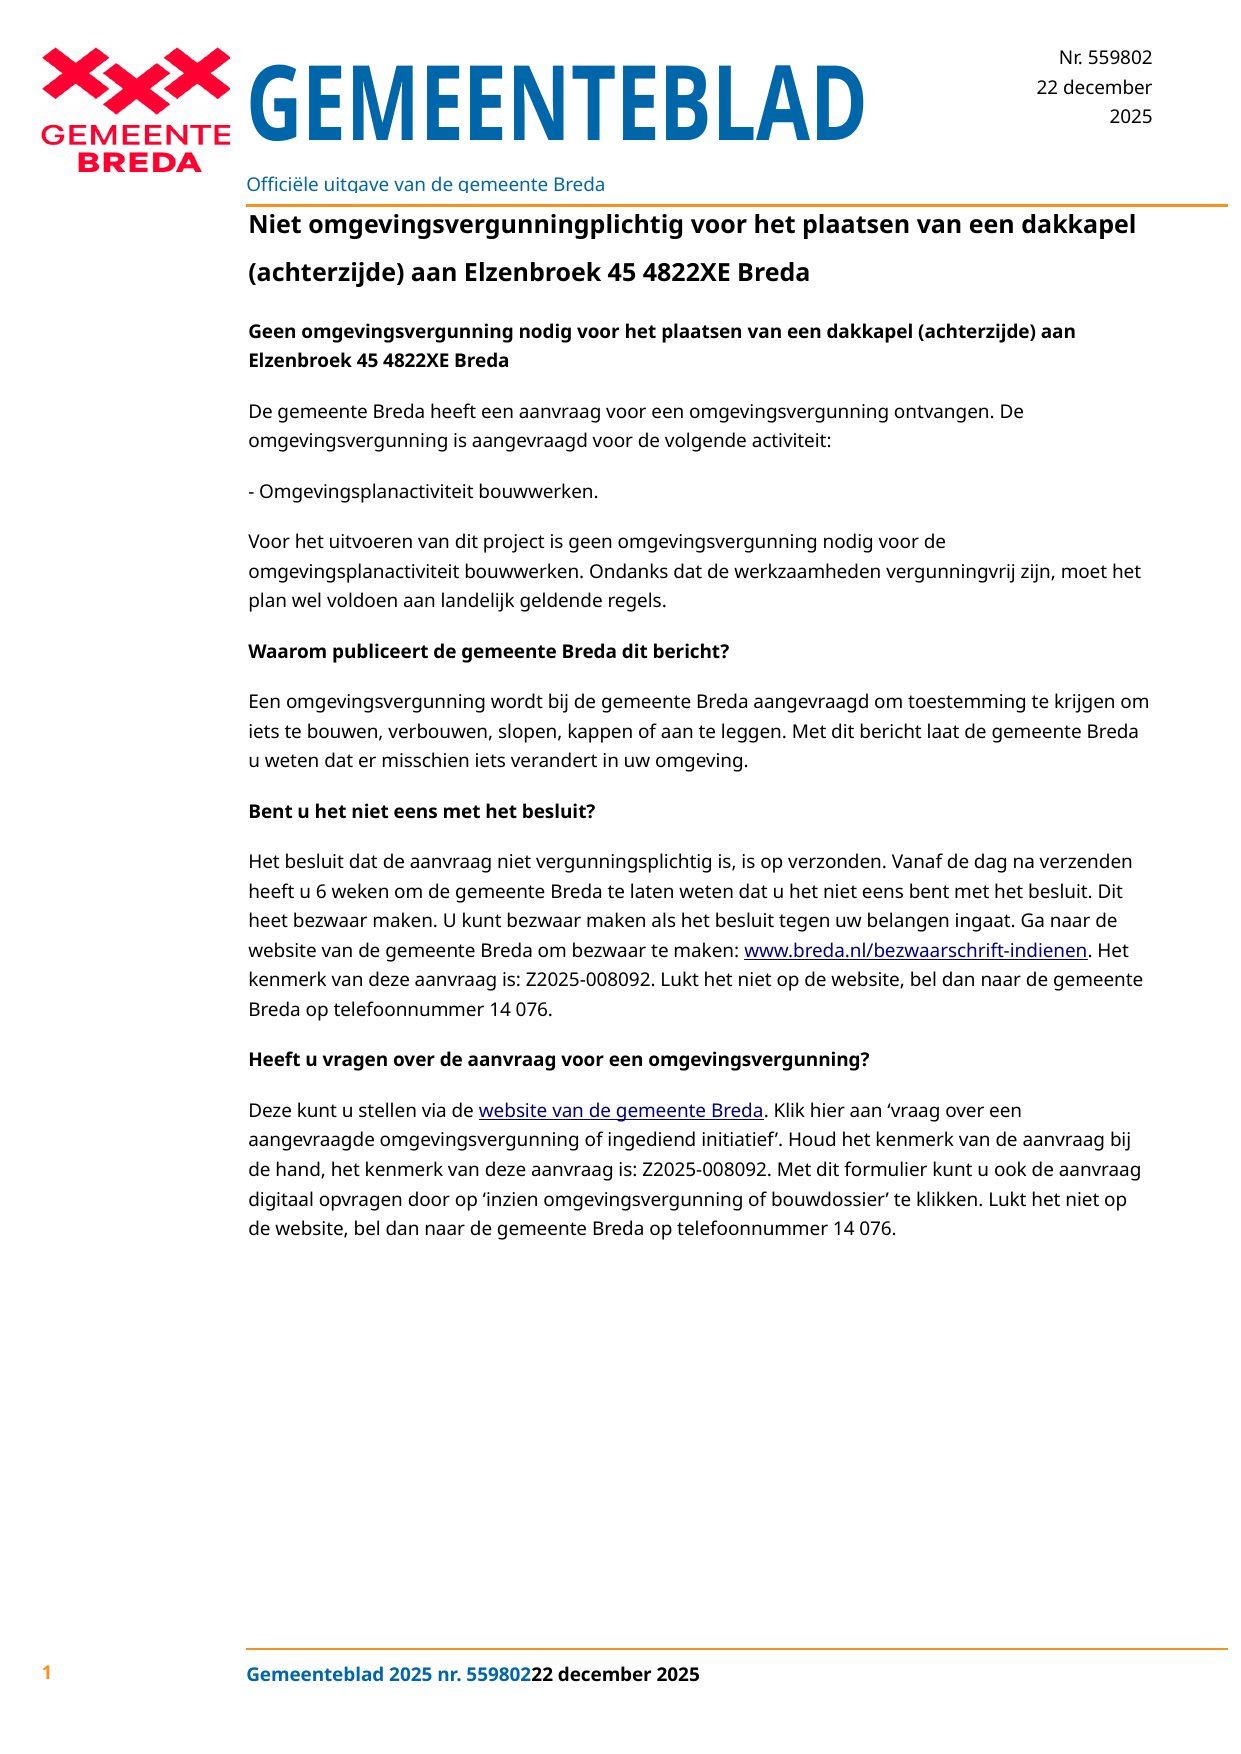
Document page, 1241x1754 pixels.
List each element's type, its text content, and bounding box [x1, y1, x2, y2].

text Een omgevingsvergunning wordt bij de gemeente Breda aangevraagd om toestemming te krijgen om iets te bouwen, verbouwen, slopen, kappen of aan te leggen. Met dit bericht laat de gemeente Breda u weten dat er misschien iets verandert in uw omgeving. [248, 688, 1152, 773]
text Heeft u vragen over de aanvraag voor een omgevingsvergunning? [248, 1047, 1152, 1072]
text Geen omgevingsvergunning nodig voor het plaatsen van een dakkapel (achterzijde) aan Elzenbroek 45 4822XE Breda [248, 318, 1152, 373]
text Voor het uitvoeren van dit project is geen omgevingsvergunning nodig voor de omgevingsplanactiviteit bouwwerken. Ondanks dat de werkzaamheden vergunningvrij zijn, moet het plan wel voldoen aan landelijk geldende regels. [248, 528, 1152, 613]
picture [41, 47, 231, 172]
text - Omgevingsplanactiviteit bouwwerken. [248, 478, 1152, 504]
text Deze kunt u stellen via de website van de gemeente Breda. Klik hier aan ‘vraag over een aangevraagde omgevingsvergunning of ingediend initiatief’. Houd het kenmerk van de aanvraag bij de hand, het kenmerk van deze aanvraag is: Z2025-008092. Met dit formulier kunt u ook de aanvraag digitaal opvragen door op ‘inzien omgevingsvergunning of bouwdossier’ te klikken. Lukt het niet op de website, bel dan naar de gemeente Breda op telefoonnummer 14 076. [248, 1097, 1152, 1241]
text Waarom publiceert de gemeente Breda dit bericht? [248, 638, 1152, 664]
text De gemeente Breda heeft een aanvraag voor een omgevingsvergunning ontvangen. De omgevingsvergunning is aangevraagd voor de volgende activiteit: [248, 398, 1152, 453]
text Niet omgevingsvergunningplichtig voor het plaatsen van een dakkapel (achterzijde) aan Elzenbroek 45 4822XE Breda [248, 207, 1152, 288]
text Bent u het niet eens met het besluit? [248, 798, 1152, 824]
text Het besluit dat de aanvraag niet vergunningsplichtig is, is op verzonden. Vanaf de dag na verzenden heeft u 6 weken om de gemeente Breda te laten weten dat u het niet eens bent met het besluit. Dit heet bezwaar maken. U kunt bezwaar maken als het besluit tegen uw belangen ingaat. Ga naar de website van de gemeente Breda om bezwaar te maken: www.breda.nl/bezwaarschrift-indienen. Het kenmerk van deze aanvraag is: Z2025-008092. Lukt het niet op de website, bel dan naar de gemeente Breda op telefoonnummer 14 076. [248, 848, 1152, 1022]
